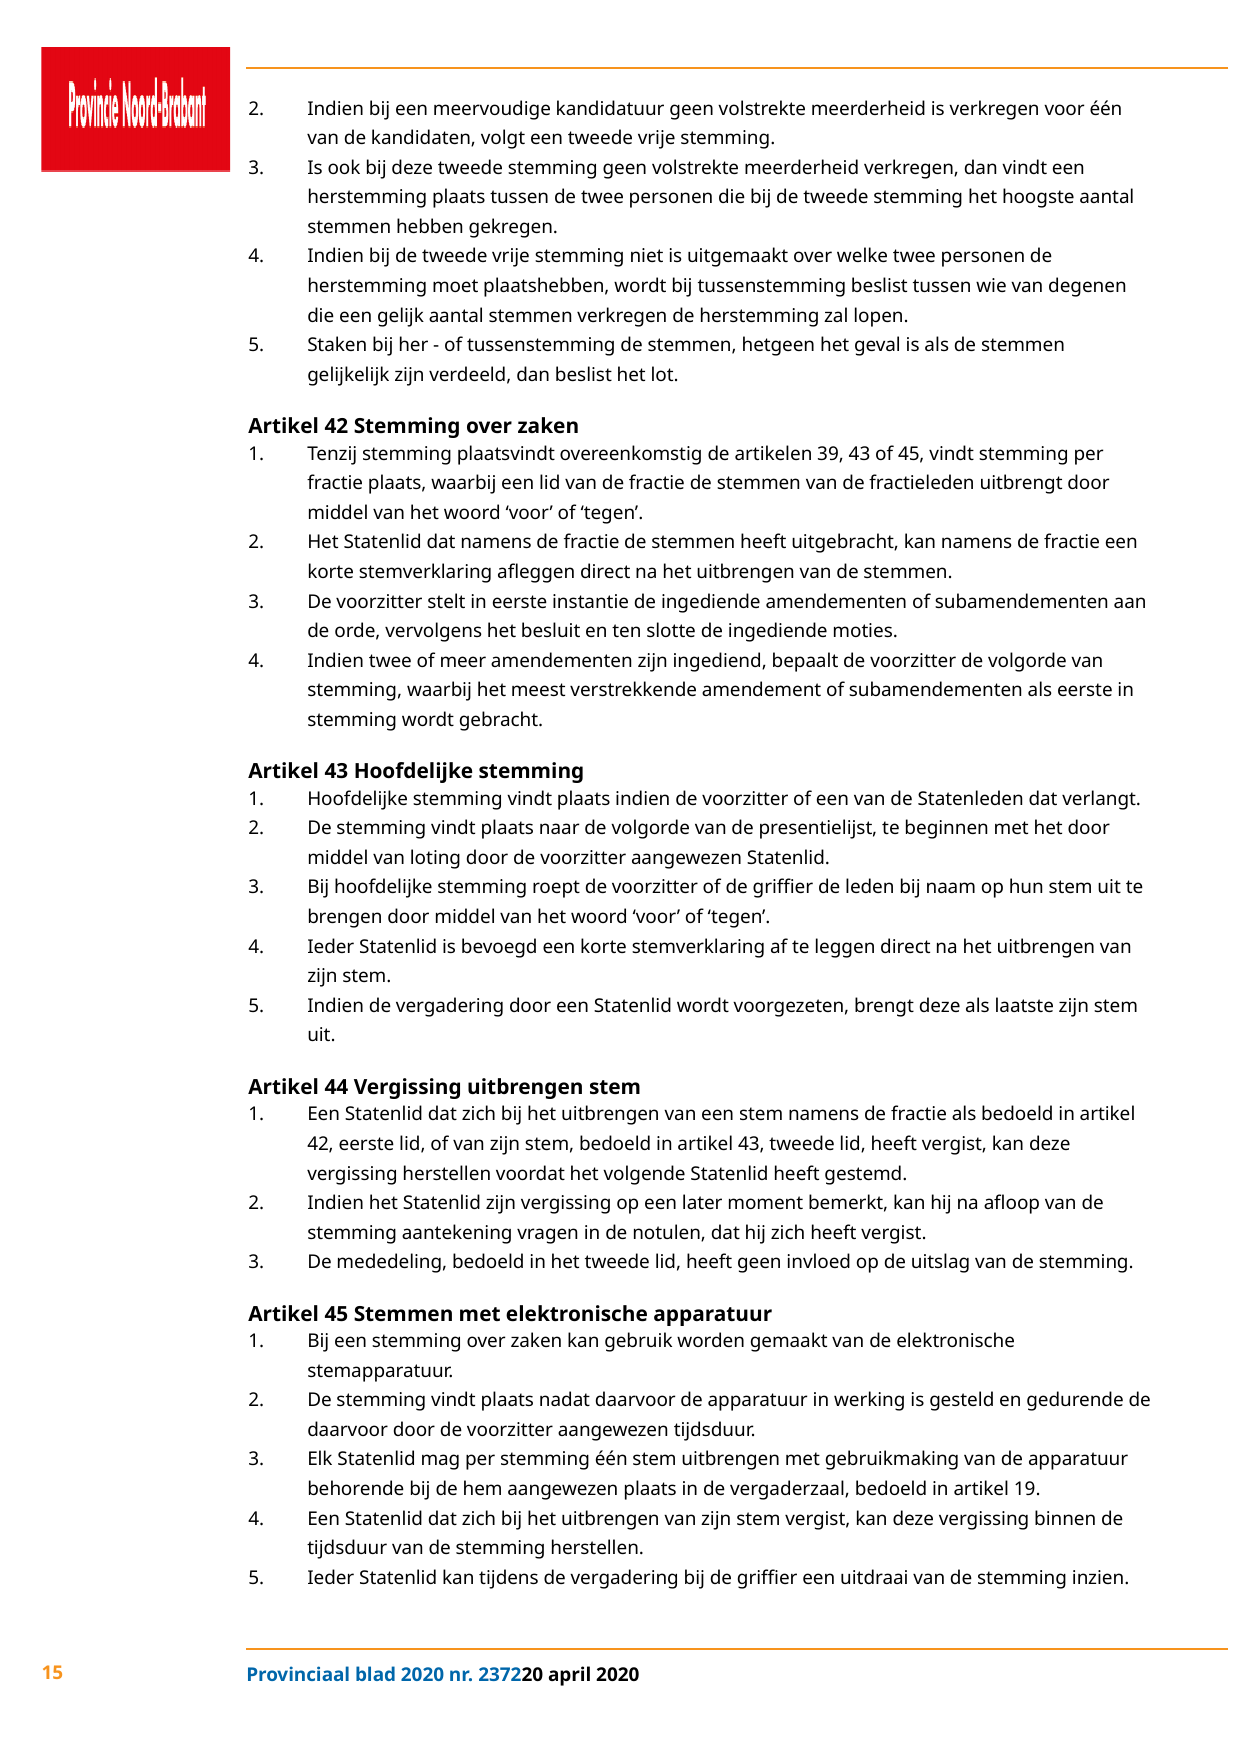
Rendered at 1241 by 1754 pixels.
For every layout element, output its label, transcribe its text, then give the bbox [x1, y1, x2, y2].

text Artikel 44 Vergissing uitbrengen stem [248, 1072, 1152, 1101]
list Indien de vergadering door een Statenlid wordt voorgezeten, brengt deze als laatste zijn stem uit. [248, 992, 1152, 1047]
list Ieder Statenlid kan tijdens de vergadering bij de griffier een uitdraai van de stemming inzien. [248, 1564, 1152, 1590]
list Indien bij een meervoudige kandidatuur geen volstrekte meerderheid is verkregen voor één van de kandidaten, volgt een tweede vrije stemming. [248, 95, 1152, 150]
list Tenzij stemming plaatsvindt overeenkomstig de artikelen 39, 43 of 45, vindt stemming per fractie plaats, waarbij een lid van de fractie de stemmen van de fractieleden uitbrengt door middel van het woord ‘voor’ of ‘tegen’. [248, 440, 1152, 525]
picture [41, 47, 231, 172]
list Bij hoofdelijke stemming roept de voorzitter of de griffier de leden bij naam op hun stem uit te brengen door middel van het woord ‘voor’ of ‘tegen’. [248, 874, 1152, 929]
list Elk Statenlid mag per stemming één stem uitbrengen met gebruikmaking van de apparatuur behorende bij de hem aangewezen plaats in de vergaderzaal, bedoeld in artikel 19. [248, 1446, 1152, 1501]
list Hoofdelijke stemming vindt plaats indien de voorzitter of een van de Statenleden dat verlangt. [248, 785, 1152, 811]
list Een Statenlid dat zich bij het uitbrengen van zijn stem vergist, kan deze vergissing binnen de tijdsduur van de stemming herstellen. [248, 1505, 1152, 1560]
list Is ook bij deze tweede stemming geen volstrekte meerderheid verkregen, dan vindt een herstemming plaats tussen de twee personen die bij de tweede stemming het hoogste aantal stemmen hebben gekregen. [248, 154, 1152, 239]
list De stemming vindt plaats naar de volgorde van de presentielijst, te beginnen met het door middel van loting door de voorzitter aangewezen Statenlid. [248, 814, 1152, 870]
list Indien bij de tweede vrije stemming niet is uitgemaakt over welke twee personen de herstemming moet plaatshebben, wordt bij tussenstemming beslist tussen wie van degenen die een gelijk aantal stemmen verkregen de herstemming zal lopen. [248, 243, 1152, 328]
list De stemming vindt plaats nadat daarvoor de apparatuur in werking is gesteld en gedurende de daarvoor door de voorzitter aangewezen tijdsduur. [248, 1386, 1152, 1442]
list De voorzitter stelt in eerste instantie de ingediende amendementen of subamendementen aan de orde, vervolgens het besluit en ten slotte de ingediende moties. [248, 588, 1152, 643]
list Bij een stemming over zaken kan gebruik worden gemaakt van de elektronische stemapparatuur. [248, 1327, 1152, 1383]
list Indien twee of meer amendementen zijn ingediend, bepaalt de voorzitter de volgorde van stemming, waarbij het meest verstrekkende amendement of subamendementen als eerste in stemming wordt gebracht. [248, 647, 1152, 732]
list Indien het Statenlid zijn vergissing op een later moment bemerkt, kan hij na afloop van de stemming aantekening vragen in de notulen, dat hij zich heeft vergist. [248, 1189, 1152, 1244]
list Staken bij her - of tussenstemming de stemmen, hetgeen het geval is als de stemmen gelijkelijk zijn verdeeld, dan beslist het lot. [248, 331, 1152, 387]
list Ieder Statenlid is bevoegd een korte stemverklaring af te leggen direct na het uitbrengen van zijn stem. [248, 933, 1152, 988]
text Artikel 43 Hoofdelijke stemming [248, 757, 1152, 785]
text Artikel 45 Stemmen met elektronische apparatuur [248, 1299, 1152, 1327]
list De mededeling, bedoeld in het tweede lid, heeft geen invloed op de uitslag van de stemming. [248, 1248, 1152, 1274]
text Artikel 42 Stemming over zaken [248, 411, 1152, 440]
list Het Statenlid dat namens de fractie de stemmen heeft uitgebracht, kan namens de fractie een korte stemverklaring afleggen direct na het uitbrengen van de stemmen. [248, 529, 1152, 584]
list Een Statenlid dat zich bij het uitbrengen van een stem namens de fractie als bedoeld in artikel 42, eerste lid, of van zijn stem, bedoeld in artikel 43, tweede lid, heeft vergist, kan deze vergissing herstellen voordat het volgende Statenlid heeft gestemd. [248, 1101, 1152, 1185]
